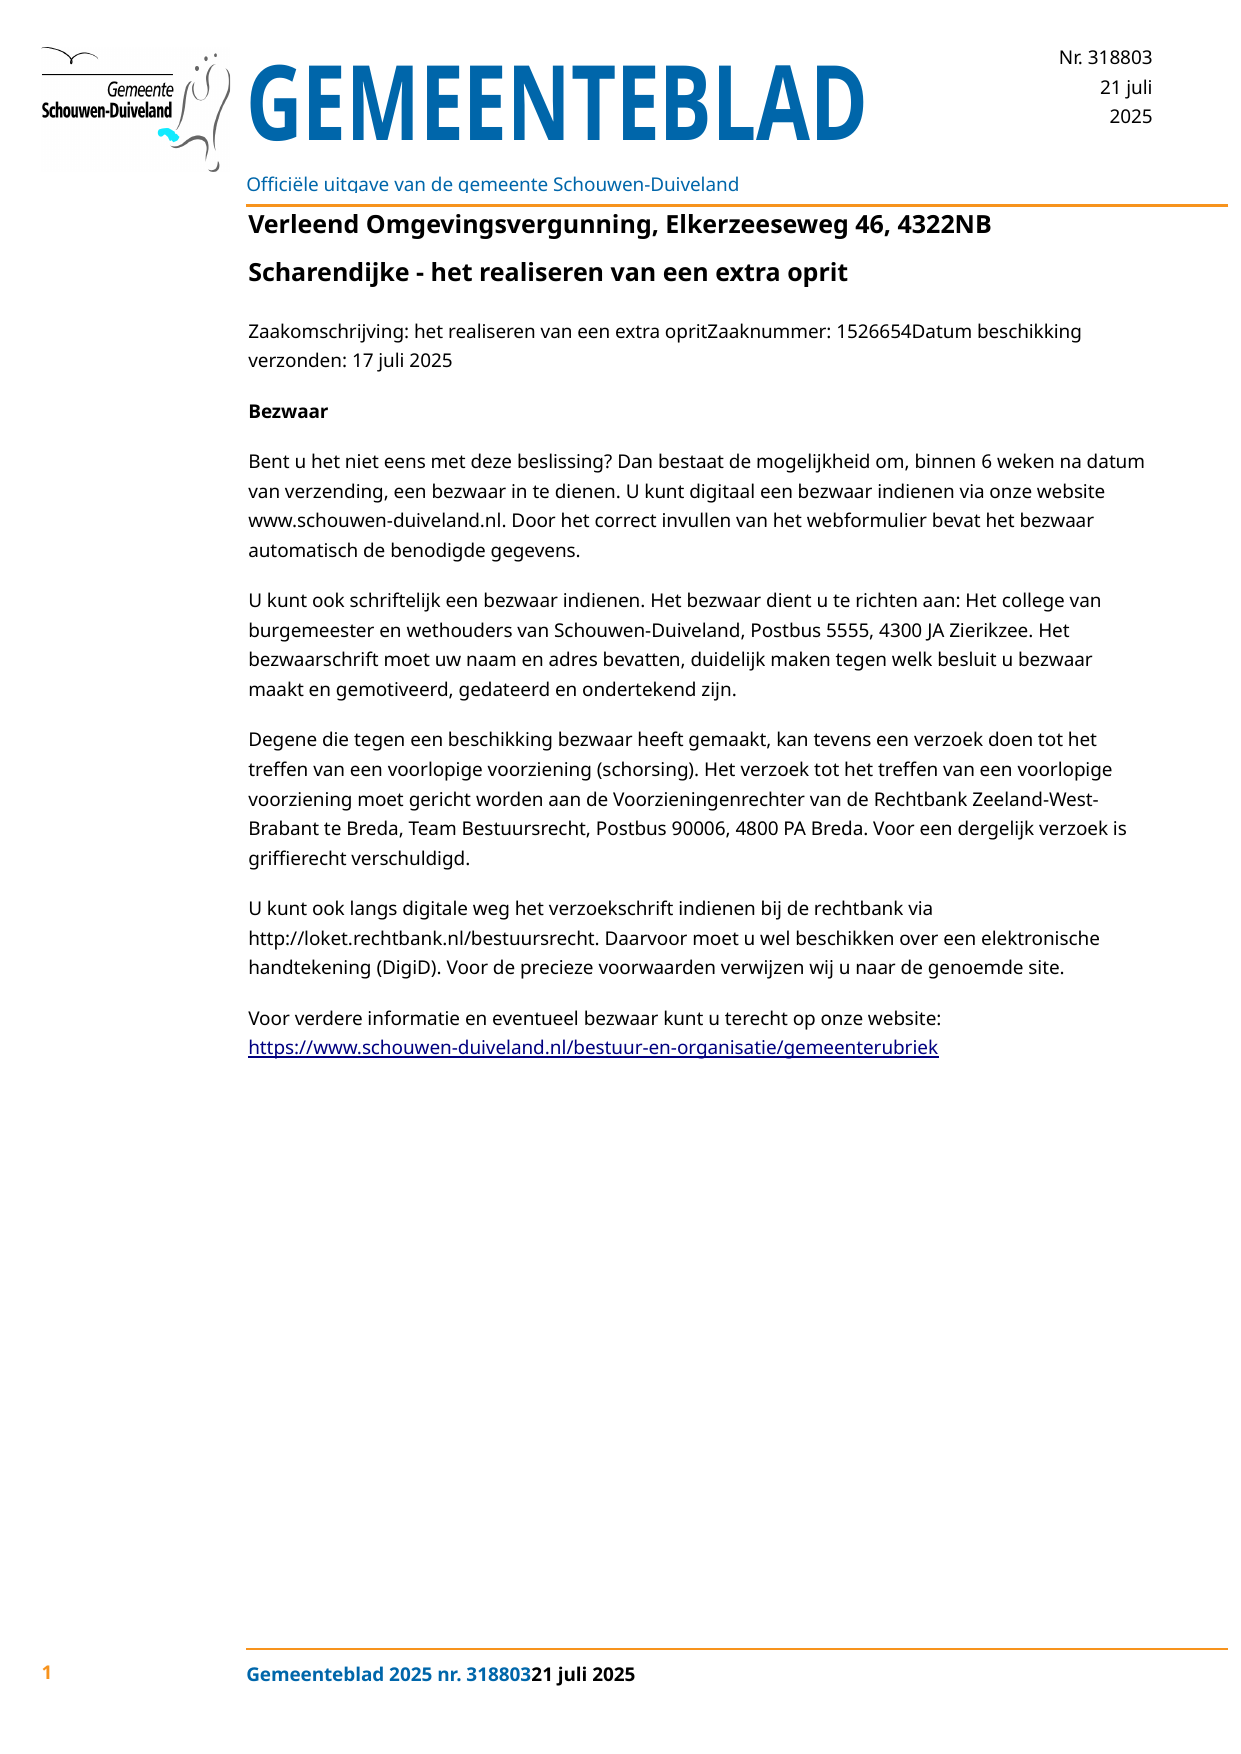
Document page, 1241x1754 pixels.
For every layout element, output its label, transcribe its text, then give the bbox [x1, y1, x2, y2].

text Zaakomschrijving: het realiseren van een extra opritZaaknummer: 1526654Datum beschikking verzonden: 17 juli 2025 [248, 318, 1152, 373]
text Bent u het niet eens met deze beslissing? Dan bestaat de mogelijkheid om, binnen 6 weken na datum van verzending, een bezwaar in te dienen. U kunt digitaal een bezwaar indienen via onze website www.schouwen-duiveland.nl. Door het correct invullen van het webformulier bevat het bezwaar automatisch de benodigde gegevens. [248, 448, 1152, 563]
text U kunt ook langs digitale weg het verzoekschrift indienen bij de rechtbank via http://loket.rechtbank.nl/bestuursrecht. Daarvoor moet u wel beschikken over een elektronische handtekening (DigiD). Voor de precieze voorwaarden verwijzen wij u naar de genoemde site. [248, 895, 1152, 980]
text Voor verdere informatie en eventueel bezwaar kunt u terecht op onze website: https://www.schouwen-duiveland.nl/bestuur-en-organisatie/gemeenterubriek [248, 1005, 1152, 1060]
text Verleend Omgevingsvergunning, Elkerzeeseweg 46, 4322NB Scharendijke - het realiseren van een extra oprit [248, 207, 1152, 288]
text Degene die tegen een beschikking bezwaar heeft gemaakt, kan tevens een verzoek doen tot het treffen van een voorlopige voorziening (schorsing). Het verzoek tot het treffen van een voorlopige voorziening moet gericht worden aan de Voorzieningenrechter van de Rechtbank Zeeland-West-Brabant te Breda, Team Bestuursrecht, Postbus 90006, 4800 PA Breda. Voor een dergelijk verzoek is griffierecht verschuldigd. [248, 727, 1152, 871]
text U kunt ook schriftelijk een bezwaar indienen. Het bezwaar dient u te richten aan: Het college van burgemeester en wethouders van Schouwen-Duiveland, Postbus 5555, 4300 JA Zierikzee. Het bezwaarschrift moet uw naam en adres bevatten, duidelijk maken tegen welk besluit u bezwaar maakt en gemotiveerd, gedateerd en ondertekend zijn. [248, 587, 1152, 702]
text Bezwaar [248, 398, 1152, 424]
picture [41, 47, 231, 172]
